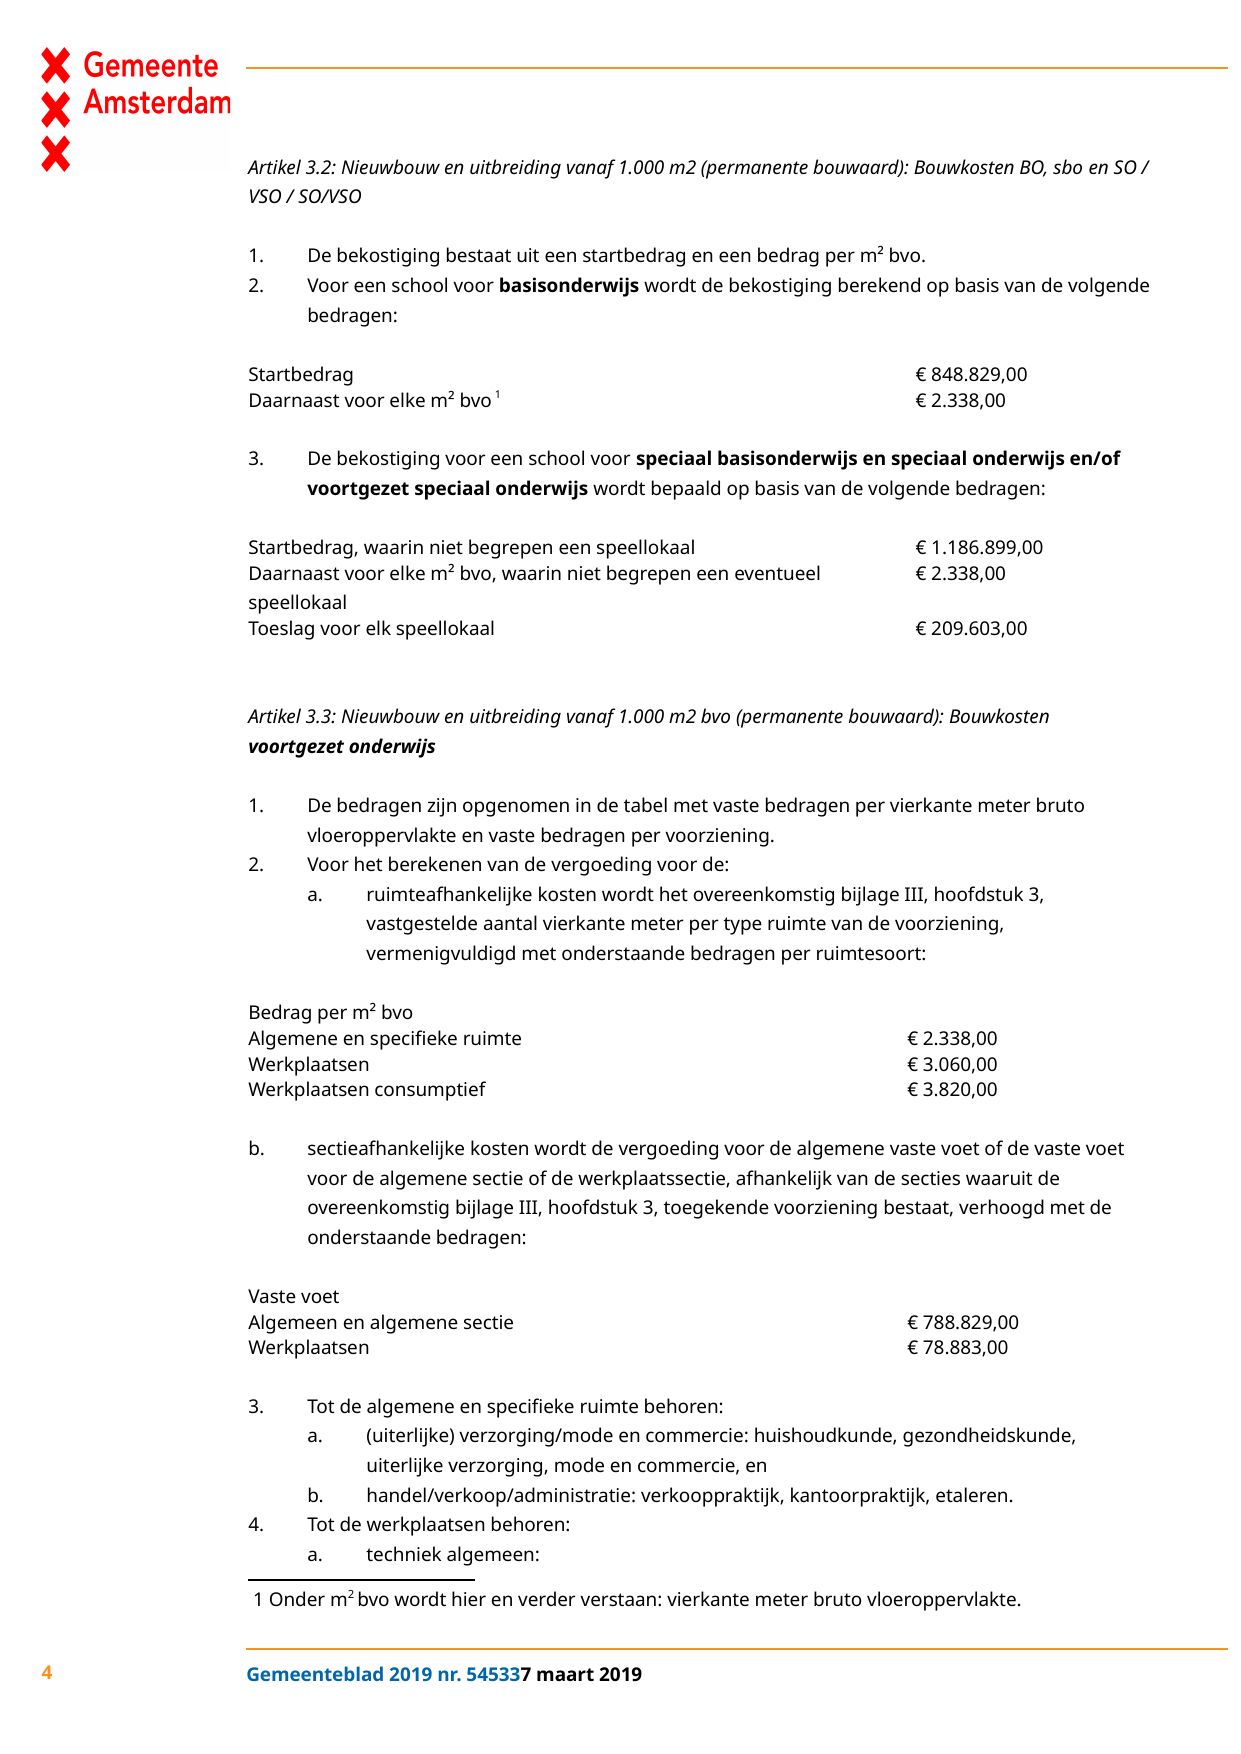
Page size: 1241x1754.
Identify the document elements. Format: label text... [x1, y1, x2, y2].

list (uiterlijke) verzorging/mode en commercie: huishoudkunde, gezondheidskunde, uiterlijke verzorging, mode en commercie, en [307, 1423, 1152, 1478]
table_header Vaste voet [248, 1283, 907, 1309]
table_header Startbedrag, waarin niet begrepen een speellokaal [248, 534, 915, 560]
table_header € 1.186.899,00 [915, 534, 1152, 560]
table_cell Algemene en specifieke ruimte [248, 1025, 907, 1051]
table_header [907, 1283, 1152, 1309]
table_cell € 2.338,00 [915, 387, 1152, 413]
list Voor het berekenen van de vergoeding voor de: [248, 851, 1152, 877]
table_cell € 209.603,00 [915, 615, 1152, 641]
list De bekostiging bestaat uit een startbedrag en een bedrag per m² bvo. [248, 243, 1152, 268]
text Artikel 3.2: Nieuwbouw en uitbreiding vanaf 1.000 m2 (permanente bouwaard): Bouwkosten BO, sbo en SO / VSO / SO/VSO [248, 154, 1152, 209]
table_cell € 78.883,00 [907, 1335, 1152, 1360]
table_cell € 3.820,00 [907, 1077, 1152, 1102]
table_cell € 788.829,00 [907, 1309, 1152, 1334]
table_header € 848.829,00 [915, 361, 1152, 387]
table_cell Daarnaast voor elke m² bvo, waarin niet begrepen een eventueel speellokaal [248, 560, 915, 615]
list De bekostiging voor een school voor speciaal basisonderwijs en speciaal onderwijs en/of voortgezet speciaal onderwijs wordt bepaald op basis van de volgende bedragen: [248, 445, 1152, 501]
table_cell Werkplaatsen consumptief [248, 1077, 907, 1102]
table_cell Daarnaast voor elke m² bvo [248, 387, 915, 413]
table_header Bedrag per m² bvo [248, 999, 907, 1025]
table_cell Toeslag voor elk speellokaal [248, 615, 915, 641]
table_header Startbedrag [248, 361, 915, 387]
table_cell Werkplaatsen [248, 1335, 907, 1360]
list ruimteafhankelijke kosten wordt het overeenkomstig bijlage III, hoofdstuk 3, vastgestelde aantal vierkante meter per type ruimte van de voorziening, vermenigvuldigd met onderstaande bedragen per ruimtesoort: [307, 881, 1152, 966]
list handel/verkoop/administratie: verkooppraktijk, kantoorpraktijk, etaleren. [307, 1482, 1152, 1508]
list sectieafhankelijke kosten wordt de vergoeding voor de algemene vaste voet of de vaste voet voor de algemene sectie of de werkplaatssectie, afhankelijk van de secties waaruit de overeenkomstig bijlage III, hoofdstuk 3, toegekende voorziening bestaat, verhoogd met de onderstaande bedragen: [248, 1135, 1152, 1249]
table_cell € 2.338,00 [915, 560, 1152, 615]
list De bedragen zijn opgenomen in de tabel met vaste bedragen per vierkante meter bruto vloeroppervlakte en vaste bedragen per voorziening. [248, 792, 1152, 847]
table_cell € 3.060,00 [907, 1051, 1152, 1077]
list Tot de algemene en specifieke ruimte behoren: [248, 1393, 1152, 1419]
picture [41, 47, 231, 172]
table_header [907, 999, 1152, 1025]
list Voor een school voor basisonderwijs wordt de bekostiging berekend op basis van de volgende bedragen: [248, 272, 1152, 328]
text Artikel 3.3: Nieuwbouw en uitbreiding vanaf 1.000 m2 bvo (permanente bouwaard): Bouwkosten voortgezet onderwijs [248, 703, 1152, 759]
table_cell Werkplaatsen [248, 1051, 907, 1077]
list Tot de werkplaatsen behoren: [248, 1511, 1152, 1537]
list techniek algemeen: [307, 1541, 1152, 1567]
table_cell Algemeen en algemene sectie [248, 1309, 907, 1334]
table_cell € 2.338,00 [907, 1025, 1152, 1051]
